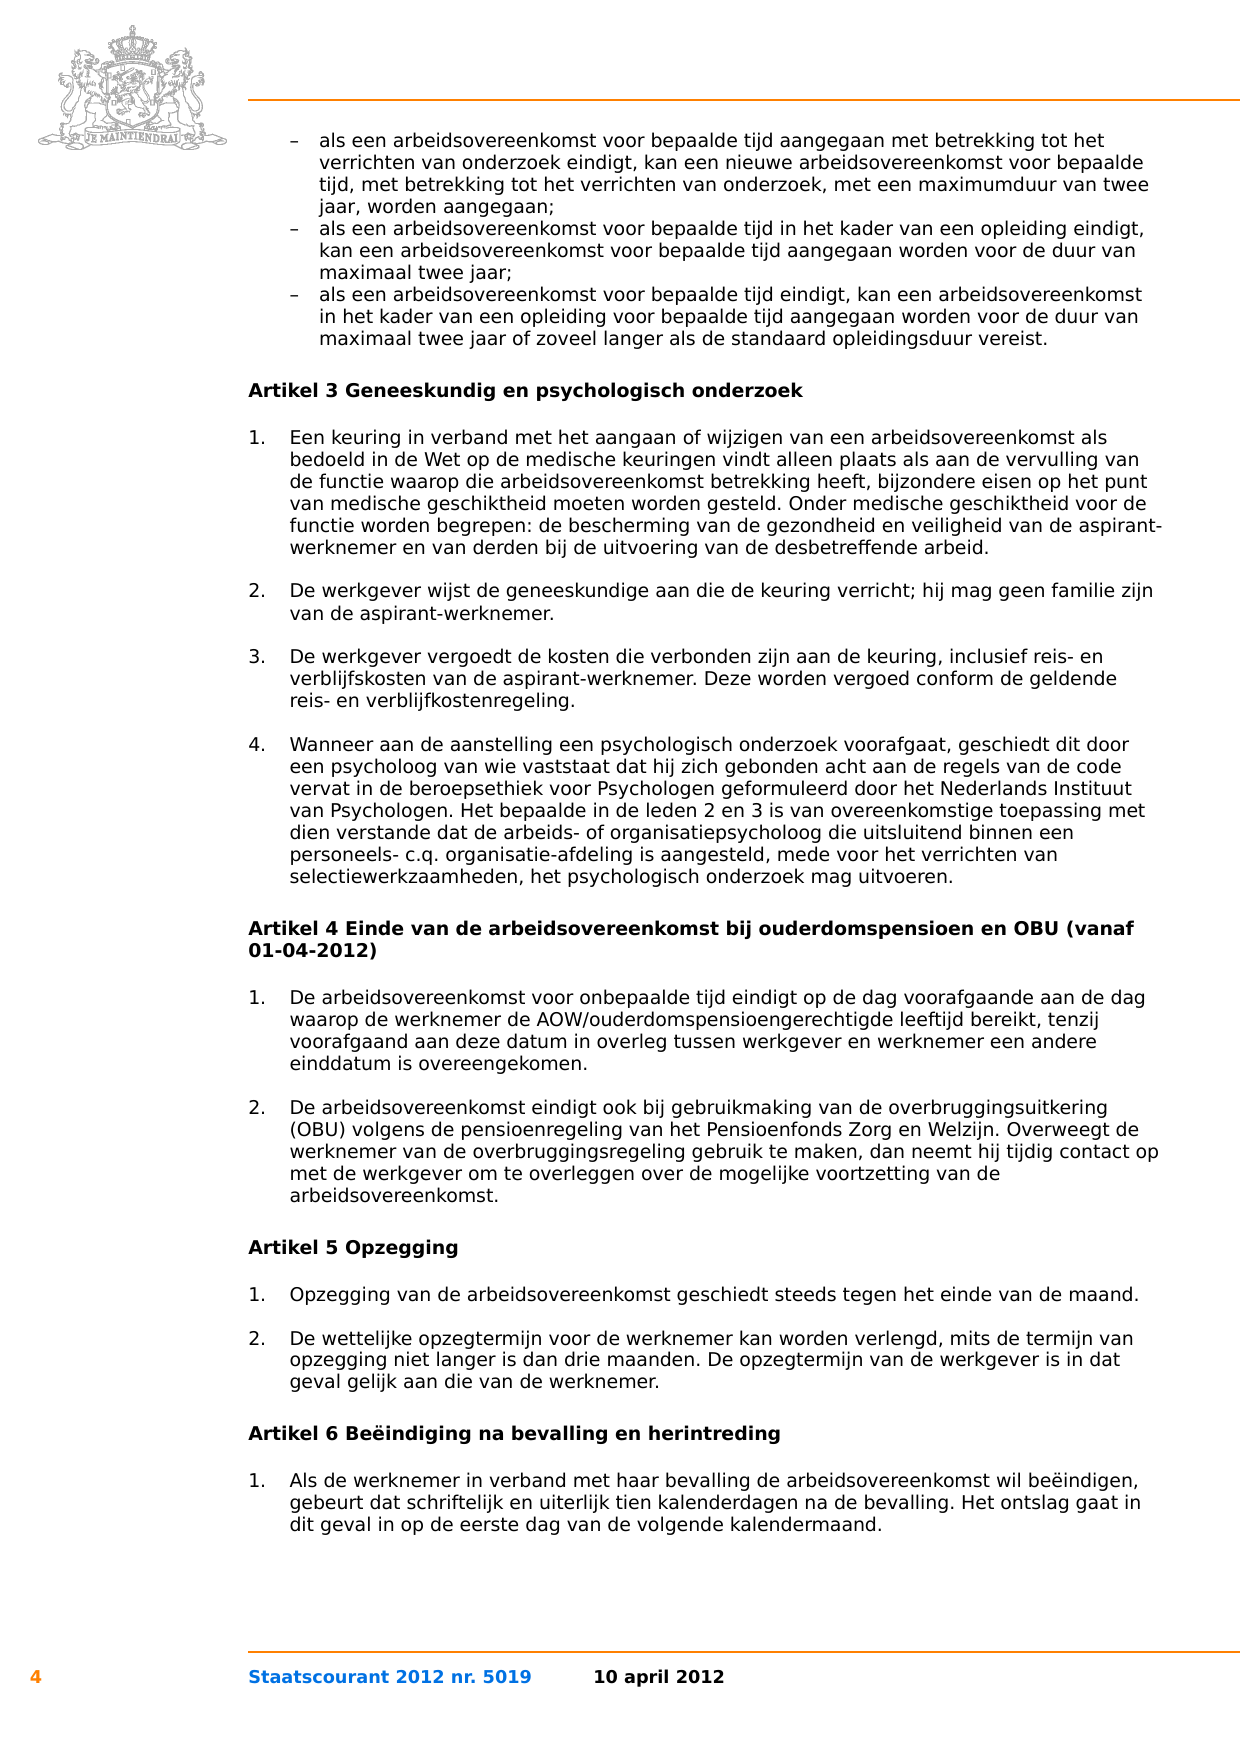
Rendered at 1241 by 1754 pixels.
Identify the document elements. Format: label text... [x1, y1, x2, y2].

text 1. Opzegging van de arbeidsovereenkomst geschiedt steeds tegen het einde van de maand. [248, 1283, 1163, 1306]
subtitle Artikel 5 Opzegging [248, 1237, 1163, 1258]
text 1. Als de werknemer in verband met haar bevalling de arbeidsovereenkomst wil beëindigen, gebeurt dat schriftelijk en uiterlijk tien kalenderdagen na de bevalling. Het ontslag gaat in dit geval in op de eerste dag van de volgende kalendermaand. [248, 1470, 1163, 1536]
text 2. De arbeidsovereenkomst eindigt ook bij gebruikmaking van de overbruggingsuitkering (OBU) volgens de pensioenregeling van het Pensioenfonds Zorg en Welzijn. Overweegt de werknemer van de overbruggingsregeling gebruik te maken, dan neemt hij tijdig contact op met de werkgever om te overleggen over de mogelijke voortzetting van de arbeidsovereenkomst. [248, 1097, 1163, 1207]
text 2. De werkgever wijst de geneeskundige aan die de keuring verricht; hij mag geen familie zijn van de aspirant-werknemer. [248, 580, 1163, 624]
text 3. De werkgever vergoedt de kosten die verbonden zijn aan de keuring, inclusief reis- en verblijfskosten van de aspirant-werknemer. Deze worden vergoed conform de geldende reis- en verblijfkostenregeling. [248, 646, 1163, 712]
text 2. De wettelijke opzegtermijn voor de werknemer kan worden verlengd, mits de termijn van opzegging niet langer is dan drie maanden. De opzegtermijn van de werkgever is in dat geval gelijk aan die van de werknemer. [248, 1327, 1163, 1393]
subtitle Artikel 6 Beëindiging na bevalling en herintreding [248, 1423, 1163, 1445]
text – als een arbeidsovereenkomst voor bepaalde tijd eindigt, kan een arbeidsovereenkomst in het kader van een opleiding voor bepaalde tijd aangegaan worden voor de duur van maximaal twee jaar of zoveel langer als de standaard opleidingsduur vereist. [289, 284, 1163, 350]
text 1. De arbeidsovereenkomst voor onbepaalde tijd eindigt op de dag voorafgaande aan de dag waarop de werknemer de AOW/ouderdomspensioengerechtigde leeftijd bereikt, tenzij voorafgaand aan deze datum in overleg tussen werkgever en werknemer een andere einddatum is overeengekomen. [248, 987, 1163, 1075]
text 1. Een keuring in verband met het aangaan of wijzigen van een arbeidsovereenkomst als bedoeld in de Wet op de medische keuringen vindt alleen plaats als aan de vervulling van de functie waarop die arbeidsovereenkomst betrekking heeft, bijzondere eisen op het punt van medische geschiktheid moeten worden gesteld. Onder medische geschiktheid voor de functie worden begrepen: de bescherming van de gezondheid en veiligheid van de aspirant-werknemer en van derden bij de uitvoering van de desbetreffende arbeid. [248, 427, 1163, 558]
text – als een arbeidsovereenkomst voor bepaalde tijd in het kader van een opleiding eindigt, kan een arbeidsovereenkomst voor bepaalde tijd aangegaan worden voor de duur van maximaal twee jaar; [289, 218, 1163, 284]
subtitle Artikel 4 Einde van de arbeidsovereenkomst bij ouderdomspensioen en OBU (vanaf 01-04-2012) [248, 918, 1163, 962]
text 4. Wanneer aan de aanstelling een psychologisch onderzoek voorafgaat, geschiedt dit door een psycholoog van wie vaststaat dat hij zich gebonden acht aan de regels van de code vervat in de beroepsethiek voor Psychologen geformuleerd door het Nederlands Instituut van Psychologen. Het bepaalde in de leden 2 en 3 is van overeenkomstige toepassing met dien verstande dat de arbeids- of organisatiepsycholoog die uitsluitend binnen een personeels- c.q. organisatie-afdeling is aangesteld, mede voor het verrichten van selectiewerkzaamheden, het psychologisch onderzoek mag uitvoeren. [248, 734, 1163, 888]
subtitle Artikel 3 Geneeskundig en psychologisch onderzoek [248, 380, 1163, 402]
picture [38, 25, 227, 150]
text – als een arbeidsovereenkomst voor bepaalde tijd aangegaan met betrekking tot het verrichten van onderzoek eindigt, kan een nieuwe arbeidsovereenkomst voor bepaalde tijd, met betrekking tot het verrichten van onderzoek, met een maximumduur van twee jaar, worden aangegaan; [289, 130, 1163, 218]
